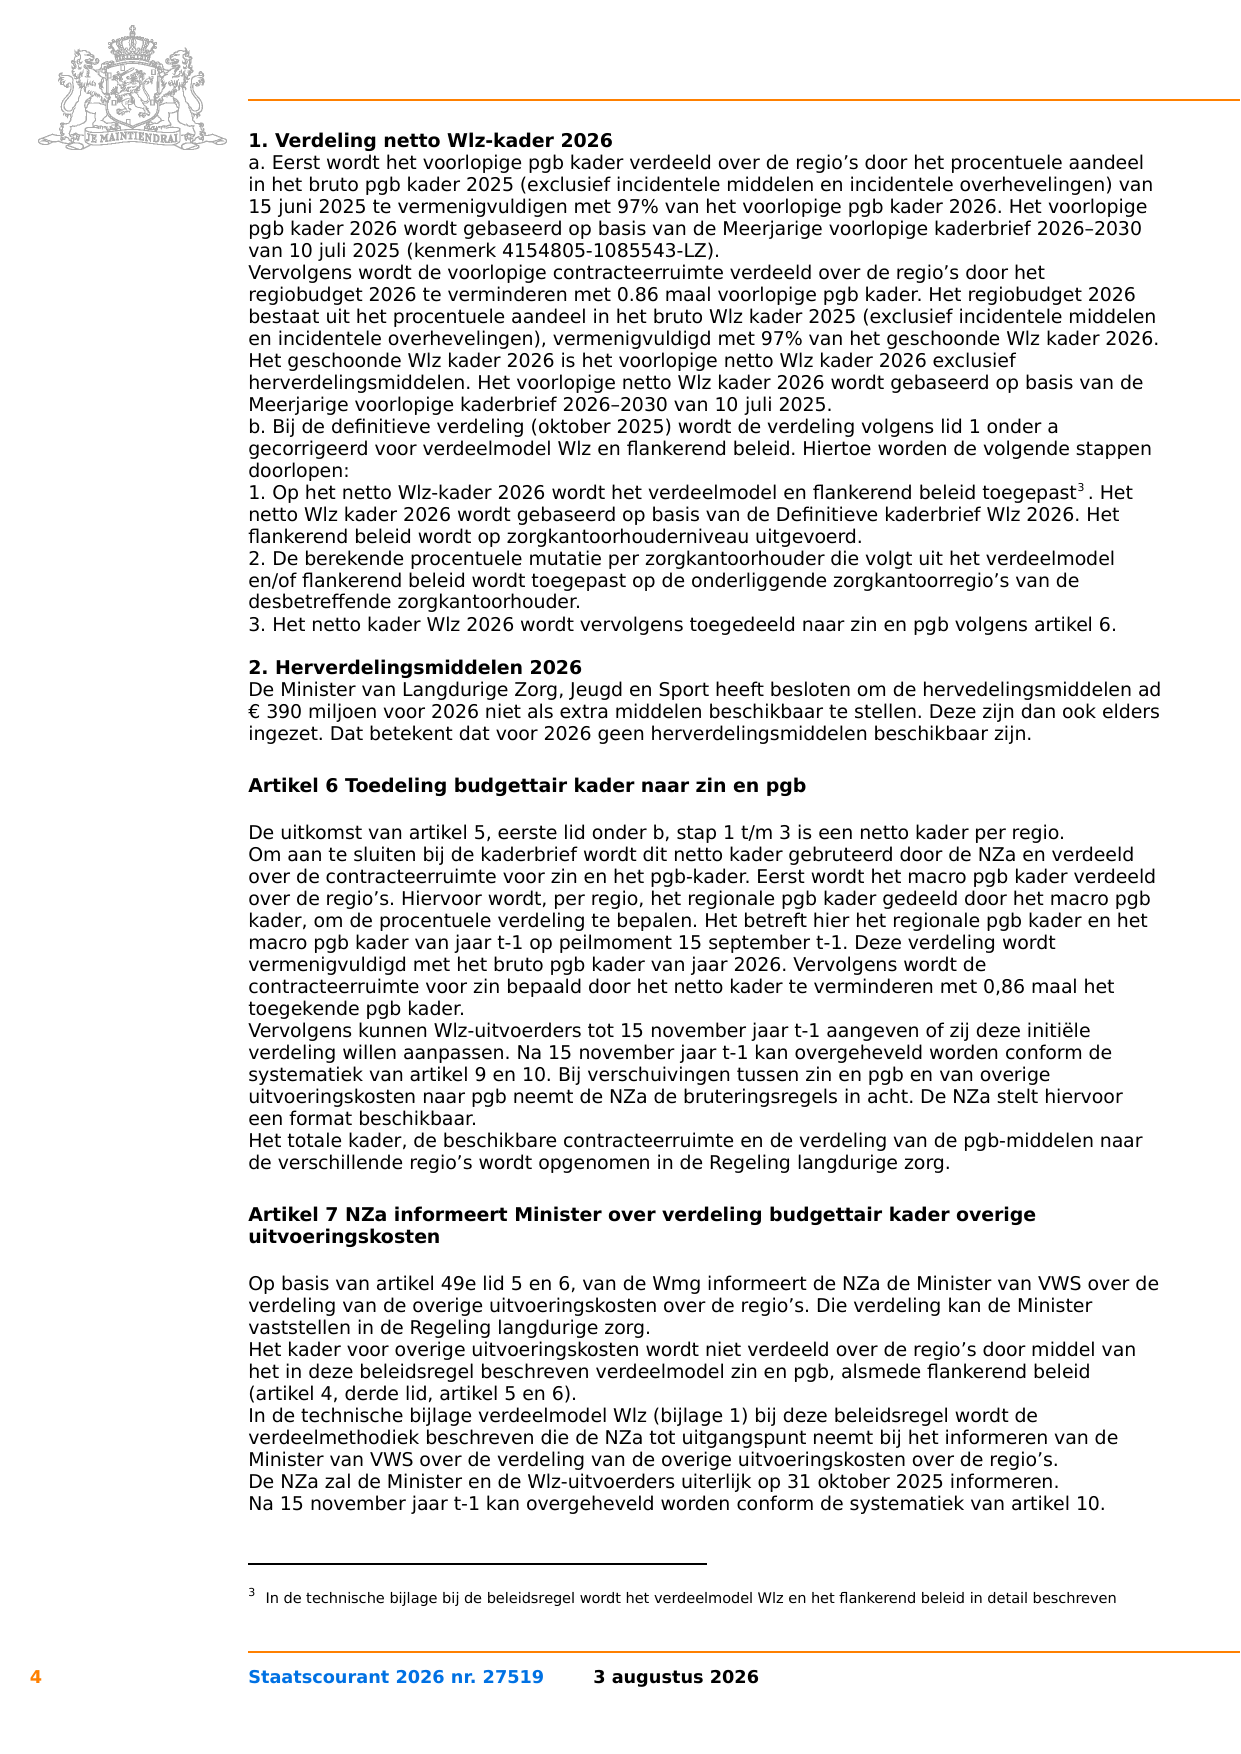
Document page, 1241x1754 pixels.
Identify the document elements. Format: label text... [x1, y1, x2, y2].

text 2. De berekende procentuele mutatie per zorgkantoorhouder die volgt uit het verdeelmodel en/of flankerend beleid wordt toegepast op de onderliggende zorgkantoorregio’s van de desbetreffende zorgkantoorhouder. [248, 547, 1163, 613]
text De uitkomst van artikel 5, eerste lid onder b, stap 1 t/m 3 is een netto kader per regio. [248, 822, 1163, 844]
subtitle Artikel 6 Toedeling budgettair kader naar zin en pgb [248, 775, 1163, 797]
text b. Bij de definitieve verdeling (oktober 2025) wordt de verdeling volgens lid 1 onder a gecorrigeerd voor verdeelmodel Wlz en flankerend beleid. Hiertoe worden de volgende stappen doorlopen: [248, 416, 1163, 482]
text Het kader voor overige uitvoeringskosten wordt niet verdeeld over de regio’s door middel van het in deze beleidsregel beschreven verdeelmodel zin en pgb, alsmede flankerend beleid (artikel 4, derde lid, artikel 5 en 6). [248, 1339, 1163, 1405]
text In de technische bijlage bij de beleidsregel wordt het verdeelmodel Wlz en het flankerend beleid in detail beschreven [248, 1586, 1163, 1608]
text Om aan te sluiten bij de kaderbrief wordt dit netto kader gebruteerd door de NZa en verdeeld over de contracteerruimte voor zin en het pgb-kader. Eerst wordt het macro pgb kader verdeeld over de regio’s. Hiervoor wordt, per regio, het regionale pgb kader gedeeld door het macro pgb kader, om de procentuele verdeling te bepalen. Het betreft hier het regionale pgb kader en het macro pgb kader van jaar t-1 op peilmoment 15 september t-1. Deze verdeling wordt vermenigvuldigd met het bruto pgb kader van jaar 2026. Vervolgens wordt de contracteerruimte voor zin bepaald door het netto kader te verminderen met 0,86 maal het toegekende pgb kader. [248, 844, 1163, 1020]
subtitle Artikel 7 NZa informeert Minister over verdeling budgettair kader overige uitvoeringskosten [248, 1204, 1163, 1248]
text 1. Op het netto Wlz-kader 2026 wordt het verdeelmodel en flankerend beleid toegepast. Het netto Wlz kader 2026 wordt gebaseerd op basis van de Definitieve kaderbrief Wlz 2026. Het flankerend beleid wordt op zorgkantoorhouderniveau uitgevoerd. [248, 482, 1163, 547]
subtitle 2. Herverdelingsmiddelen 2026 [248, 657, 1163, 679]
text Vervolgens wordt de voorlopige contracteerruimte verdeeld over de regio’s door het regiobudget 2026 te verminderen met 0.86 maal voorlopige pgb kader. Het regiobudget 2026 bestaat uit het procentuele aandeel in het bruto Wlz kader 2025 (exclusief incidentele middelen en incidentele overhevelingen), vermenigvuldigd met 97% van het geschoonde Wlz kader 2026. Het geschoonde Wlz kader 2026 is het voorlopige netto Wlz kader 2026 exclusief herverdelingsmiddelen. Het voorlopige netto Wlz kader 2026 wordt gebaseerd op basis van de Meerjarige voorlopige kaderbrief 2026–2030 van 10 juli 2025. [248, 262, 1163, 416]
text In de technische bijlage verdeelmodel Wlz (bijlage 1) bij deze beleidsregel wordt de verdeelmethodiek beschreven die de NZa tot uitgangspunt neemt bij het informeren van de Minister van VWS over de verdeling van de overige uitvoeringskosten over de regio’s. [248, 1405, 1163, 1471]
text a. Eerst wordt het voorlopige pgb kader verdeeld over de regio’s door het procentuele aandeel in het bruto pgb kader 2025 (exclusief incidentele middelen en incidentele overhevelingen) van 15 juni 2025 te vermenigvuldigen met 97% van het voorlopige pgb kader 2026. Het voorlopige pgb kader 2026 wordt gebaseerd op basis van de Meerjarige voorlopige kaderbrief 2026–2030 van 10 juli 2025 (kenmerk 4154805-1085543-LZ). [248, 152, 1163, 262]
subtitle 1. Verdeling netto Wlz-kader 2026 [248, 130, 1163, 152]
text Op basis van artikel 49e lid 5 en 6, van de Wmg informeert de NZa de Minister van VWS over de verdeling van de overige uitvoeringskosten over de regio’s. Die verdeling kan de Minister vaststellen in de Regeling langdurige zorg. [248, 1273, 1163, 1339]
text Vervolgens kunnen Wlz-uitvoerders tot 15 november jaar t-1 aangeven of zij deze initiële verdeling willen aanpassen. Na 15 november jaar t-1 kan overgeheveld worden conform de systematiek van artikel 9 en 10. Bij verschuivingen tussen zin en pgb en van overige uitvoeringskosten naar pgb neemt de NZa de bruteringsregels in acht. De NZa stelt hiervoor een format beschikbaar. [248, 1020, 1163, 1130]
picture [38, 25, 227, 150]
text De Minister van Langdurige Zorg, Jeugd en Sport heeft besloten om de hervedelingsmiddelen ad € 390 miljoen voor 2026 niet als extra middelen beschikbaar te stellen. Deze zijn dan ook elders ingezet. Dat betekent dat voor 2026 geen herverdelingsmiddelen beschikbaar zijn. [248, 679, 1163, 745]
text De NZa zal de Minister en de Wlz-uitvoerders uiterlijk op 31 oktober 2025 informeren. [248, 1471, 1163, 1493]
text Het totale kader, de beschikbare contracteerruimte en de verdeling van de pgb-middelen naar de verschillende regio’s wordt opgenomen in de Regeling langdurige zorg. [248, 1130, 1163, 1174]
text Na 15 november jaar t-1 kan overgeheveld worden conform de systematiek van artikel 10. [248, 1493, 1163, 1514]
text 3. Het netto kader Wlz 2026 wordt vervolgens toegedeeld naar zin en pgb volgens artikel 6. [248, 613, 1163, 635]
